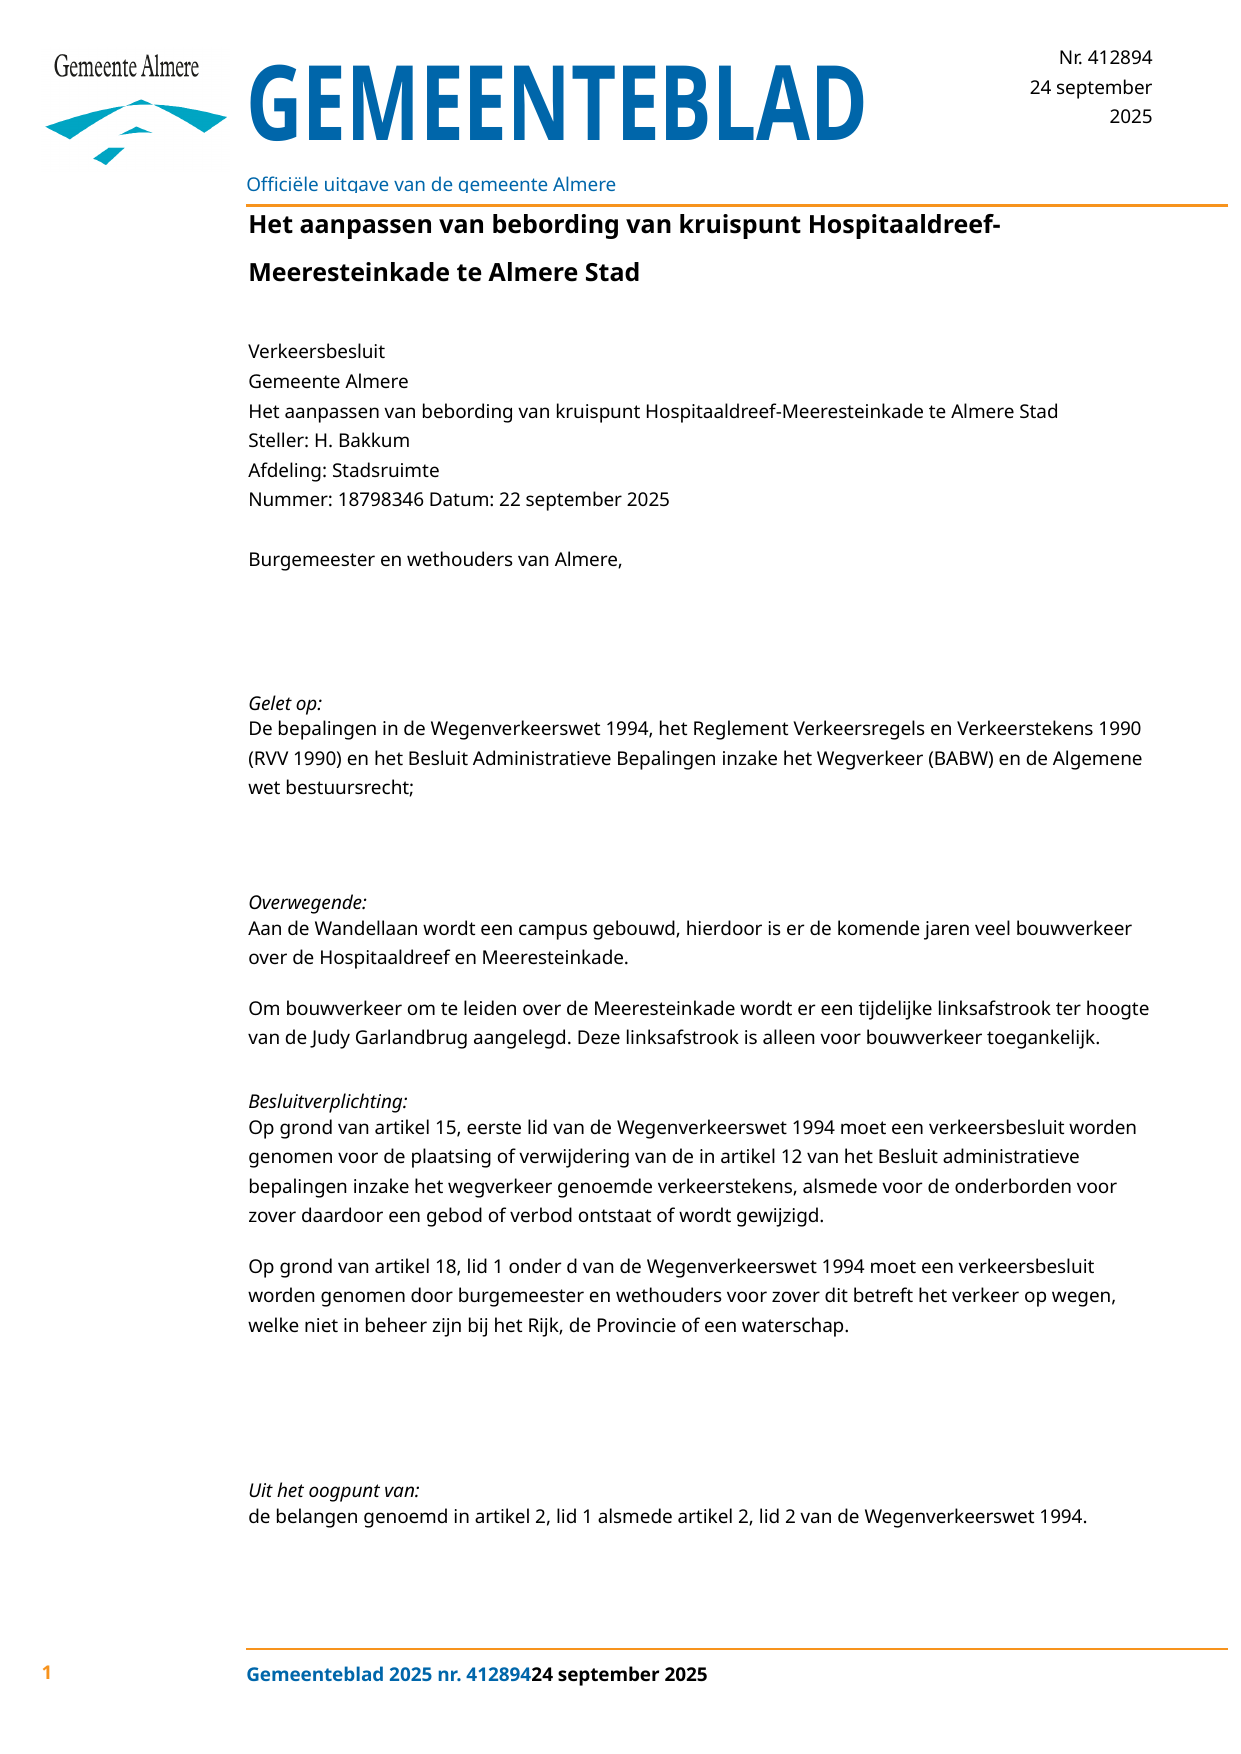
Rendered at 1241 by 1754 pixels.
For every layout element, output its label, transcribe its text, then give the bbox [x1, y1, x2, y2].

text Op grond van artikel 15, eerste lid van de Wegenverkeerswet 1994 moet een verkeersbesluit worden genomen voor de plaatsing of verwijdering van de in artikel 12 van het Besluit administratieve bepalingen inzake het wegverkeer genoemde verkeerstekens, alsmede voor de onderborden voor zover daardoor een gebod of verbod ontstaat of wordt gewijzigd. [248, 1114, 1152, 1228]
text Afdeling: Stadsruimte [248, 457, 1152, 483]
text Burgemeester en wethouders van Almere, [248, 546, 1152, 571]
text Nummer: 18798346 Datum: 22 september 2025 [248, 487, 1152, 512]
text Om bouwverkeer om te leiden over de Meeresteinkade wordt er een tijdelijke linksafstrook ter hoogte van de Judy Garlandbrug aangelegd. Deze linksafstrook is alleen voor bouwverkeer toegankelijk. [248, 995, 1152, 1050]
text Gemeente Almere [248, 368, 1152, 394]
text Besluitverplichting: [248, 1088, 1152, 1114]
picture [41, 47, 231, 172]
text Aan de Wandellaan wordt een campus gebouwd, hierdoor is er de komende jaren veel bouwverkeer over de Hospitaaldreef en Meeresteinkade. [248, 915, 1152, 970]
text Overwegende: [248, 889, 1152, 915]
text de belangen genoemd in artikel 2, lid 1 alsmede artikel 2, lid 2 van de Wegenverkeerswet 1994. [248, 1503, 1152, 1528]
text Het aanpassen van bebording van kruispunt Hospitaaldreef-Meeresteinkade te Almere Stad [248, 398, 1152, 423]
text Het aanpassen van bebording van kruispunt Hospitaaldreef-Meeresteinkade te Almere Stad [248, 207, 1152, 288]
text Op grond van artikel 18, lid 1 onder d van de Wegenverkeerswet 1994 moet een verkeersbesluit worden genomen door burgemeester en wethouders voor zover dit betreft het verkeer op wegen, welke niet in beheer zijn bij het Rijk, de Provincie of een waterschap. [248, 1253, 1152, 1338]
text Verkeersbesluit [248, 339, 1152, 364]
text Uit het oogpunt van: [248, 1477, 1152, 1503]
text Gelet op: [248, 690, 1152, 715]
text Steller: H. Bakkum [248, 427, 1152, 453]
text De bepalingen in de Wegenverkeerswet 1994, het Reglement Verkeersregels en Verkeerstekens 1990 (RVV 1990) en het Besluit Administratieve Bepalingen inzake het Wegverkeer (BABW) en de Algemene wet bestuursrecht; [248, 715, 1152, 800]
